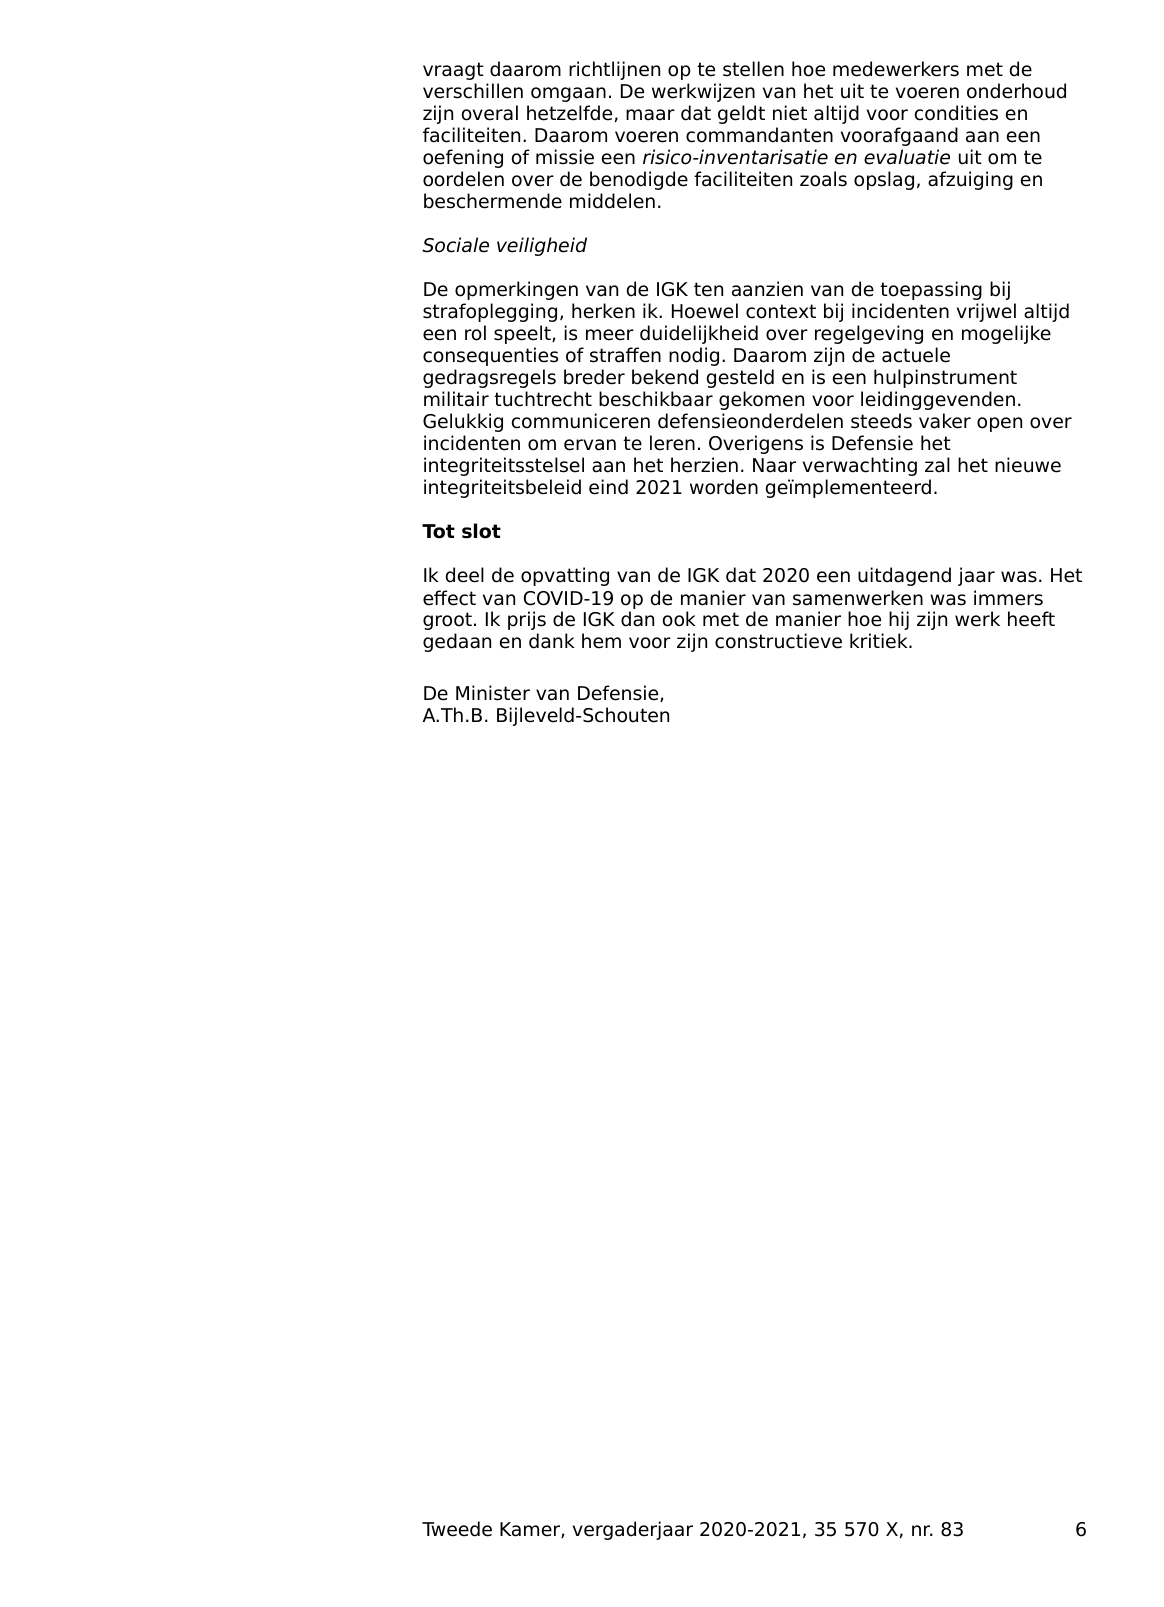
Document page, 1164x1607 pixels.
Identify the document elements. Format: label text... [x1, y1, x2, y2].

subtitle Tot slot [422, 521, 1087, 543]
subtitle Sociale veiligheid [422, 235, 1087, 257]
text vraagt daarom richtlijnen op te stellen hoe medewerkers met de verschillen omgaan. De werkwijzen van het uit te voeren onderhoud zijn overal hetzelfde, maar dat geldt niet altijd voor condities en faciliteiten. Daarom voeren commandanten voorafgaand aan een oefening of missie een risico-inventarisatie en evaluatie uit om te oordelen over de benodigde faciliteiten zoals opslag, afzuiging en beschermende middelen. [422, 59, 1087, 213]
text De opmerkingen van de IGK ten aanzien van de toepassing bij strafoplegging, herken ik. Hoewel context bij incidenten vrijwel altijd een rol speelt, is meer duidelijkheid over regelgeving en mogelijke consequenties of straffen nodig. Daarom zijn de actuele gedragsregels breder bekend gesteld en is een hulpinstrument militair tuchtrecht beschikbaar gekomen voor leidinggevenden. Gelukkig communiceren defensieonderdelen steeds vaker open over incidenten om ervan te leren. Overigens is Defensie het integriteitsstelsel aan het herzien. Naar verwachting zal het nieuwe integriteitsbeleid eind 2021 worden geïmplementeerd. [422, 279, 1087, 499]
text De Minister van Defensie, A.Th.B. Bijleveld-Schouten [422, 683, 1087, 727]
text Ik deel de opvatting van de IGK dat 2020 een uitdagend jaar was. Het effect van COVID-19 op de manier van samenwerken was immers groot. Ik prijs de IGK dan ook met de manier hoe hij zijn werk heeft gedaan en dank hem voor zijn constructieve kritiek. [422, 565, 1087, 653]
